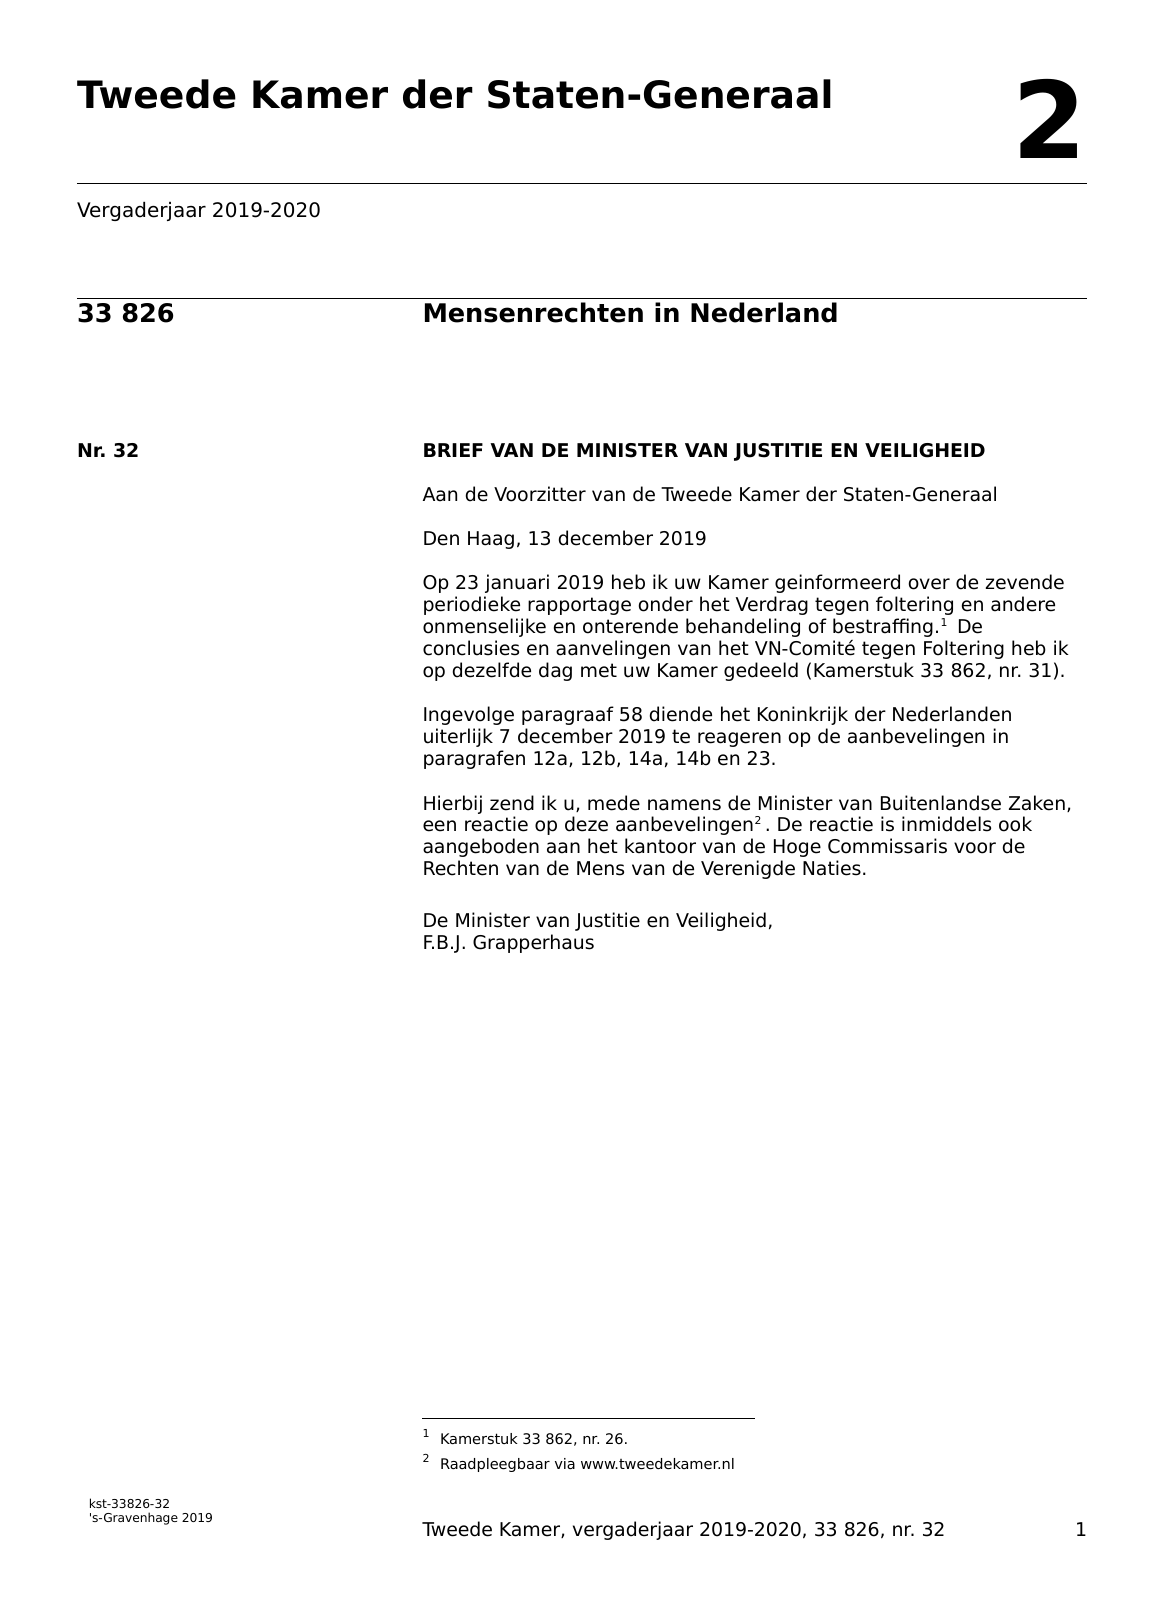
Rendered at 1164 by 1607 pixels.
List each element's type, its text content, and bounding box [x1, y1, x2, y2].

text Raadpleegbaar via www.tweedekamer.nl [422, 1452, 1087, 1474]
subtitle 33 826 Mensenrechten in Nederland [77, 299, 1087, 329]
text Aan de Voorzitter van de Tweede Kamer der Staten-Generaal [422, 484, 1087, 506]
subtitle Nr. 32 BRIEF VAN DE MINISTER VAN JUSTITIE EN VEILIGHEID [77, 440, 1087, 462]
text kst-33826-32 [88, 1497, 323, 1511]
text De Minister van Justitie en Veiligheid, F.B.J. Grapperhaus [422, 910, 1087, 954]
text Den Haag, 13 december 2019 [422, 528, 1087, 550]
text Op 23 januari 2019 heb ik uw Kamer geinformeerd over de zevende periodieke rapportage onder het Verdrag tegen foltering en andere onmenselijke en onterende behandeling of bestraffing. De conclusies en aanvelingen van het VN-Comité tegen Foltering heb ik op dezelfde dag met uw Kamer gedeeld (Kamerstuk 33 862, nr. 31). [422, 572, 1087, 682]
table_header 2 [886, 59, 1087, 183]
text 's-Gravenhage 2019 [88, 1511, 323, 1525]
text Hierbij zend ik u, mede namens de Minister van Buitenlandse Zaken, een reactie op deze aanbevelingen. De reactie is inmiddels ook aangeboden aan het kantoor van de Hoge Commissaris voor de Rechten van de Mens van de Verenigde Naties. [422, 792, 1087, 880]
table_header Tweede Kamer der Staten-Generaal [77, 59, 886, 183]
table_cell Vergaderjaar 2019-2020 [77, 184, 1087, 298]
text Kamerstuk 33 862, nr. 26. [422, 1427, 1087, 1449]
text Ingevolge paragraaf 58 diende het Koninkrijk der Nederlanden uiterlijk 7 december 2019 te reageren op de aanbevelingen in paragrafen 12a, 12b, 14a, 14b en 23. [422, 704, 1087, 770]
